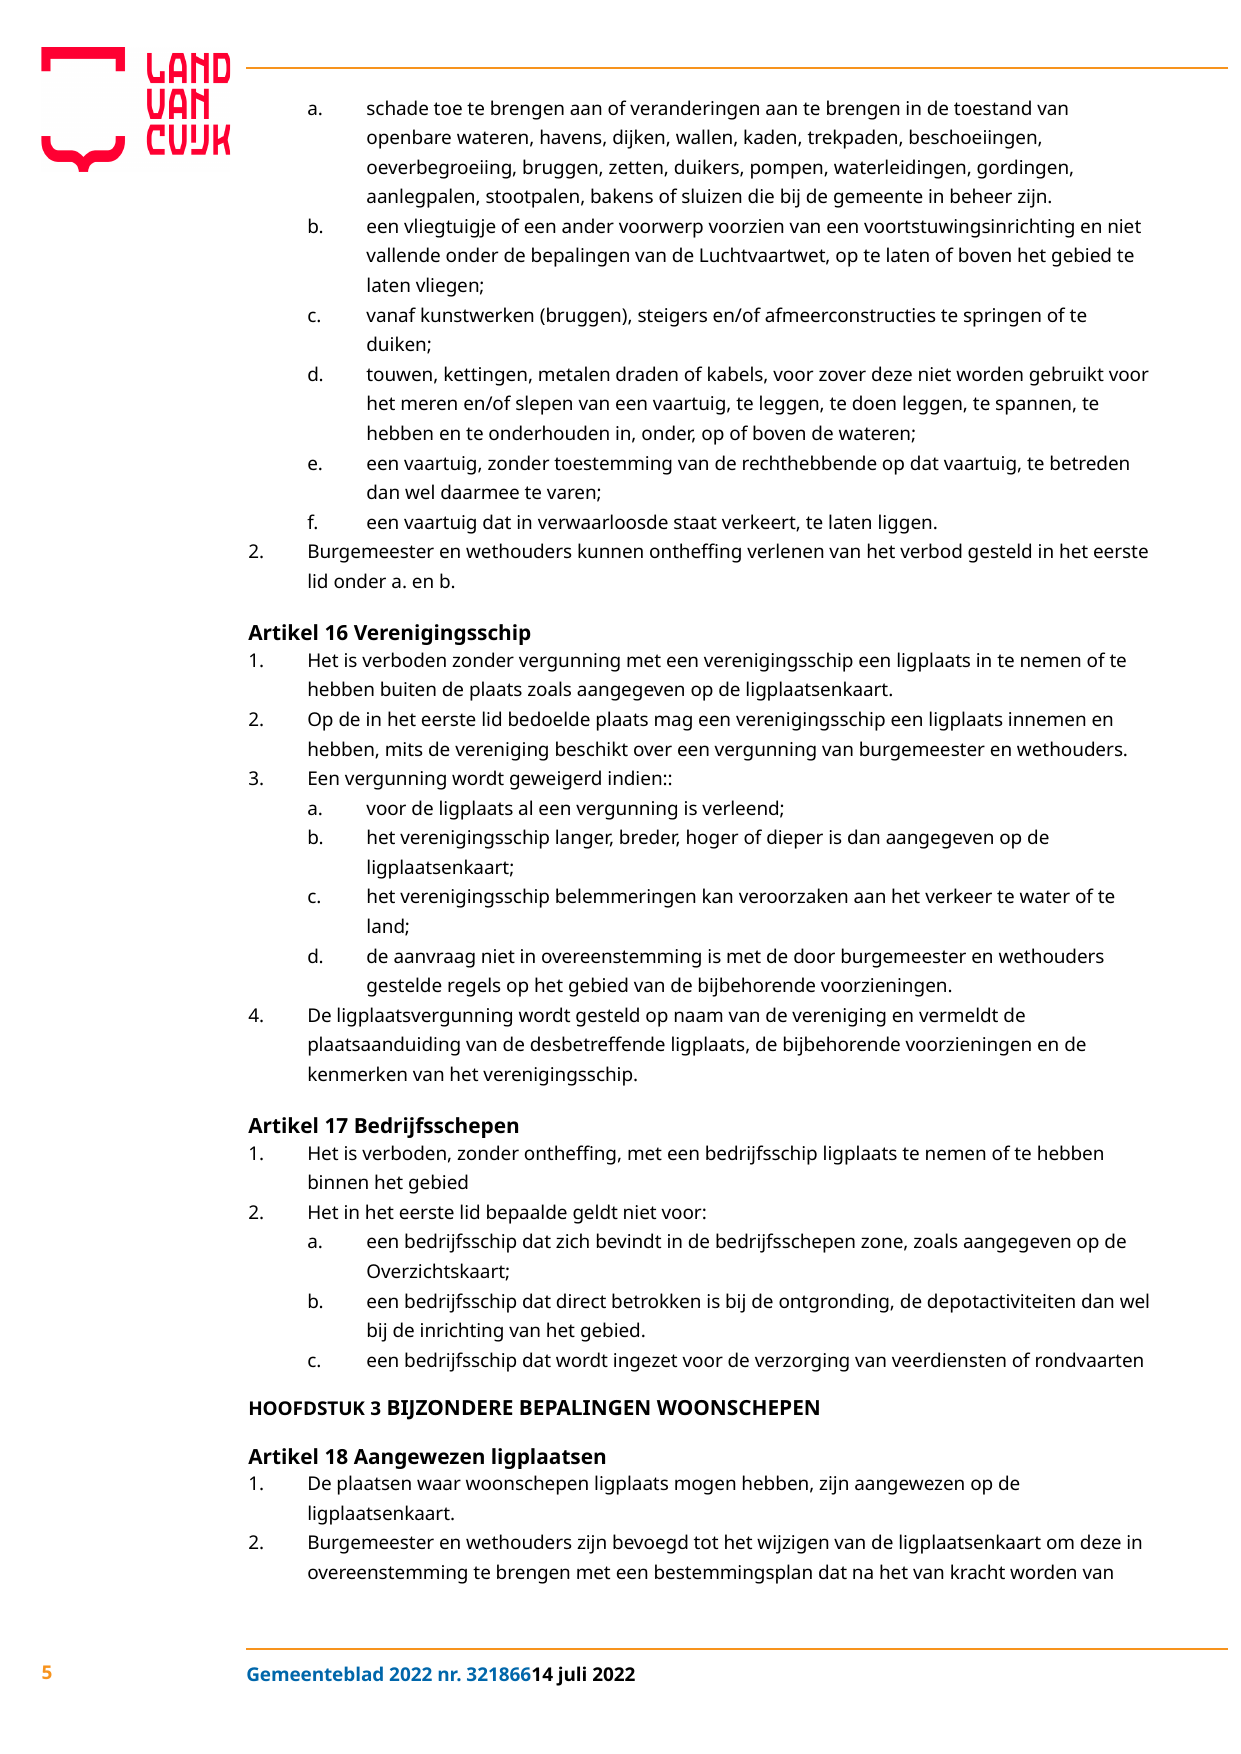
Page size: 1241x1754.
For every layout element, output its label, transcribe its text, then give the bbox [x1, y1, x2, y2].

list een vaartuig dat in verwaarloosde staat verkeert, te laten liggen. [307, 509, 1152, 535]
list een bedrijfsschip dat wordt ingezet voor de verzorging van veerdiensten of rondvaarten [307, 1347, 1152, 1373]
list een bedrijfsschip dat zich bevindt in de bedrijfsschepen zone, zoals aangegeven op de Overzichtskaart; [307, 1229, 1152, 1284]
list het verenigingsschip langer, breder, hoger of dieper is dan aangegeven op de ligplaatsenkaart; [307, 824, 1152, 880]
text HOOFDSTUK 3 BIJZONDERE BEPALINGEN WOONSCHEPEN [248, 1393, 1152, 1421]
list De ligplaatsvergunning wordt gesteld op naam van de vereniging en vermeldt de plaatsaanduiding van de desbetreffende ligplaats, de bijbehorende voorzieningen en de kenmerken van het verenigingsschip. [248, 1002, 1152, 1087]
list vanaf kunstwerken (bruggen), steigers en/of afmeerconstructies te springen of te duiken; [307, 302, 1152, 357]
list de aanvraag niet in overeenstemming is met de door burgemeester en wethouders gestelde regels op het gebied van de bijbehorende voorzieningen. [307, 943, 1152, 998]
list Het is verboden, zonder ontheffing, met een bedrijfsschip ligplaats te nemen of te hebben binnen het gebied [248, 1140, 1152, 1195]
list Op de in het eerste lid bedoelde plaats mag een verenigingsschip een ligplaats innemen en hebben, mits de vereniging beschikt over een vergunning van burgemeester en wethouders. [248, 706, 1152, 761]
list Het is verboden zonder vergunning met een verenigingsschip een ligplaats in te nemen of te hebben buiten de plaats zoals aangegeven op de ligplaatsenkaart. [248, 647, 1152, 702]
list touwen, kettingen, metalen draden of kabels, voor zover deze niet worden gebruikt voor het meren en/of slepen van een vaartuig, te leggen, te doen leggen, te spannen, te hebben en te onderhouden in, onder, op of boven de wateren; [307, 361, 1152, 446]
list een bedrijfsschip dat direct betrokken is bij de ontgronding, de depotactiviteiten dan wel bij de inrichting van het gebied. [307, 1288, 1152, 1343]
list voor de ligplaats al een vergunning is verleend; [307, 795, 1152, 821]
list Burgemeester en wethouders kunnen ontheffing verlenen van het verbod gesteld in het eerste lid onder a. en b. [248, 538, 1152, 594]
list Burgemeester en wethouders zijn bevoegd tot het wijzigen van de ligplaatsenkaart om deze in overeenstemming te brengen met een bestemmingsplan dat na het van kracht worden van [248, 1529, 1152, 1585]
text Artikel 18 Aangewezen ligplaatsen [248, 1442, 1152, 1470]
list het verenigingsschip belemmeringen kan veroorzaken aan het verkeer te water of te land; [307, 884, 1152, 939]
list schade toe te brengen aan of veranderingen aan te brengen in de toestand van openbare wateren, havens, dijken, wallen, kaden, trekpaden, beschoeiingen, oeverbegroeiing, bruggen, zetten, duikers, pompen, waterleidingen, gordingen, aanlegpalen, stootpalen, bakens of sluizen die bij de gemeente in beheer zijn. [307, 95, 1152, 209]
list De plaatsen waar woonschepen ligplaats mogen hebben, zijn aangewezen op de ligplaatsenkaart. [248, 1470, 1152, 1526]
list een vliegtuigje of een ander voorwerp voorzien van een voortstuwingsinrichting en niet vallende onder de bepalingen van de Luchtvaartwet, op te laten of boven het gebied te laten vliegen; [307, 213, 1152, 298]
list Het in het eerste lid bepaalde geldt niet voor: [248, 1199, 1152, 1225]
picture [41, 47, 231, 172]
list een vaartuig, zonder toestemming van de rechthebbende op dat vaartuig, te betreden dan wel daarmee te varen; [307, 450, 1152, 505]
list Een vergunning wordt geweigerd indien:: [248, 765, 1152, 791]
text Artikel 16 Verenigingsschip [248, 618, 1152, 647]
text Artikel 17 Bedrijfsschepen [248, 1112, 1152, 1140]
